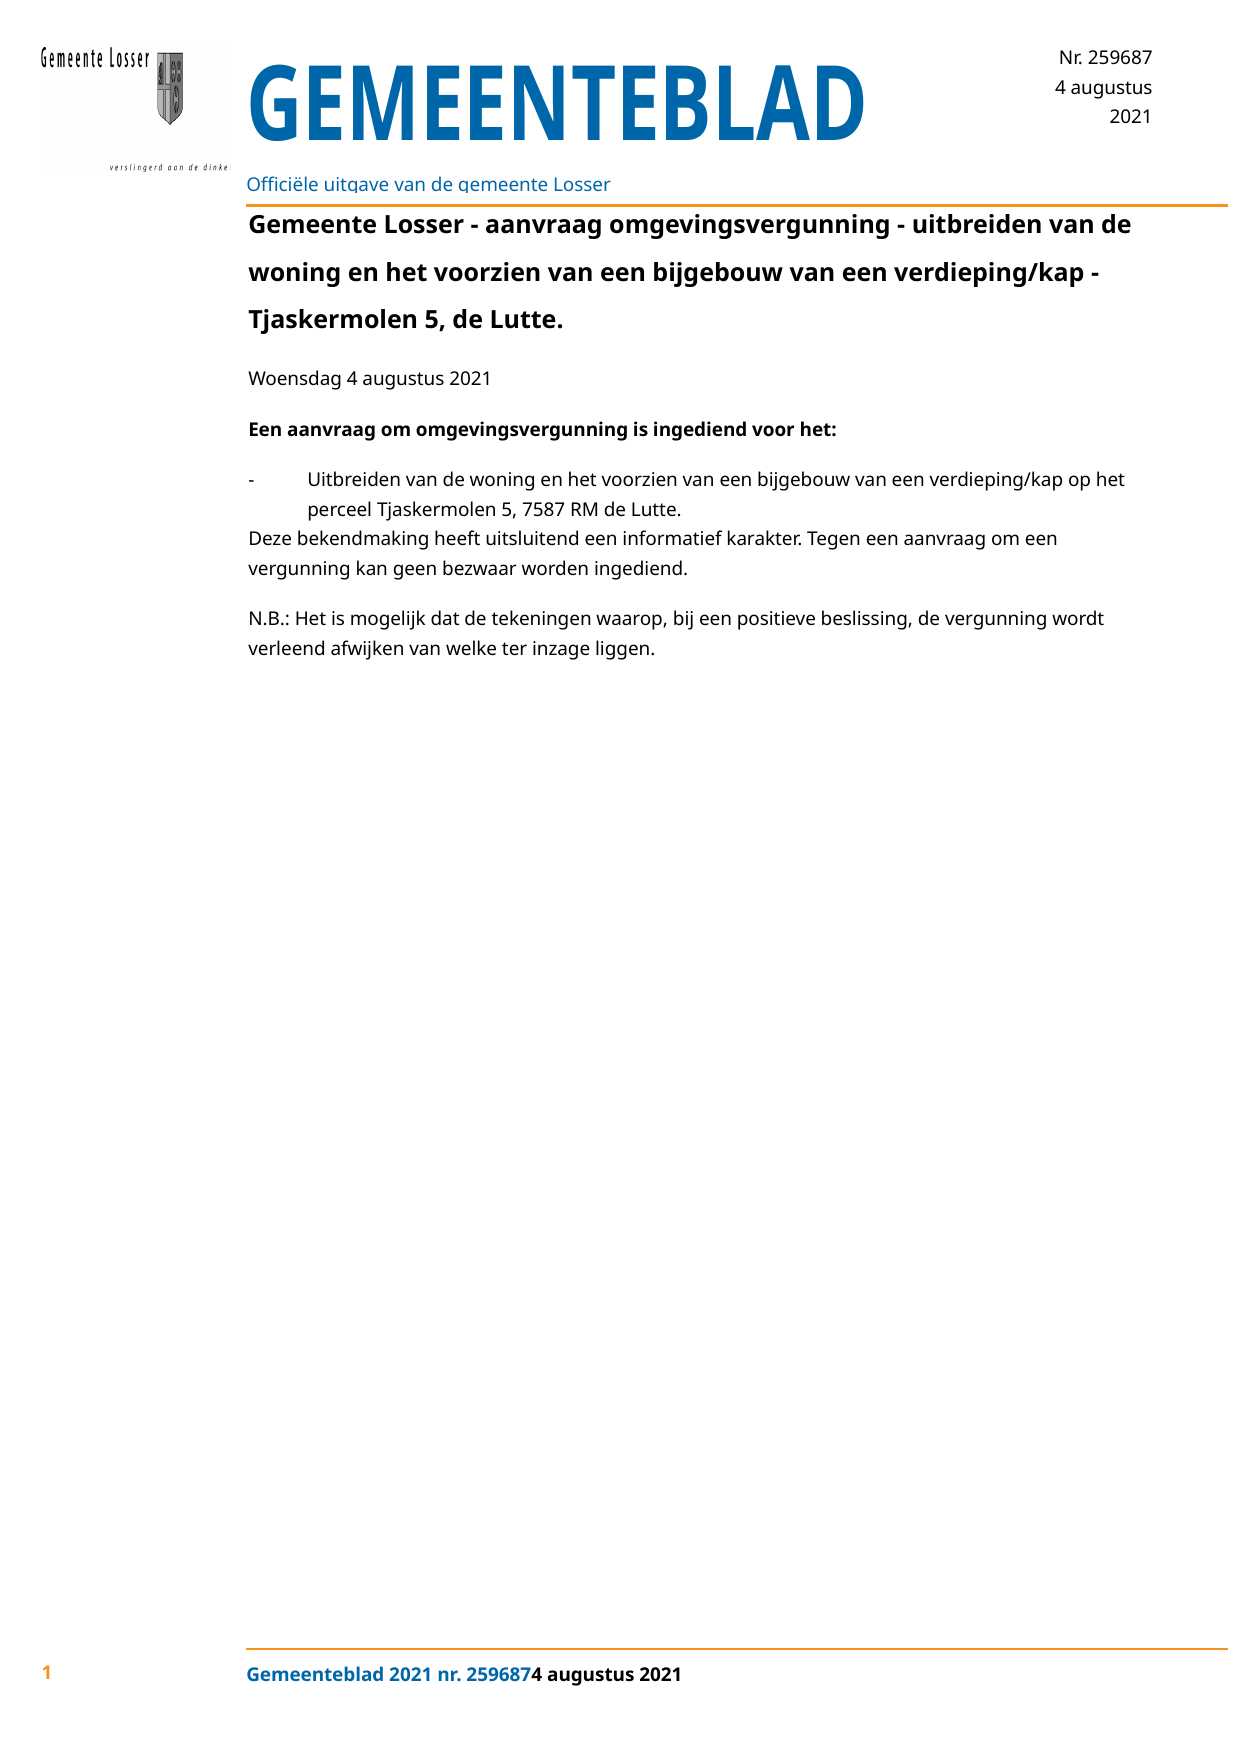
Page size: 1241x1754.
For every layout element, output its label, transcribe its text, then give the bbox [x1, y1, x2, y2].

text Woensdag 4 augustus 2021 [248, 366, 1152, 391]
text N.B.: Het is mogelijk dat de tekeningen waarop, bij een positieve beslissing, de vergunning wordt verleend afwijken van welke ter inzage liggen. [248, 606, 1152, 661]
text Gemeente Losser - aanvraag omgevingsvergunning - uitbreiden van de woning en het voorzien van een bijgebouw van een verdieping/kap - Tjaskermolen 5, de Lutte. [248, 207, 1152, 336]
picture [41, 47, 231, 172]
text Een aanvraag om omgevingsvergunning is ingediend voor het: [248, 416, 1152, 442]
list Uitbreiden van de woning en het voorzien van een bijgebouw van een verdieping/kap op het perceel Tjaskermolen 5, 7587 RM de Lutte. [248, 466, 1152, 522]
text Deze bekendmaking heeft uitsluitend een informatief karakter. Tegen een aanvraag om een vergunning kan geen bezwaar worden ingediend. [248, 526, 1152, 581]
